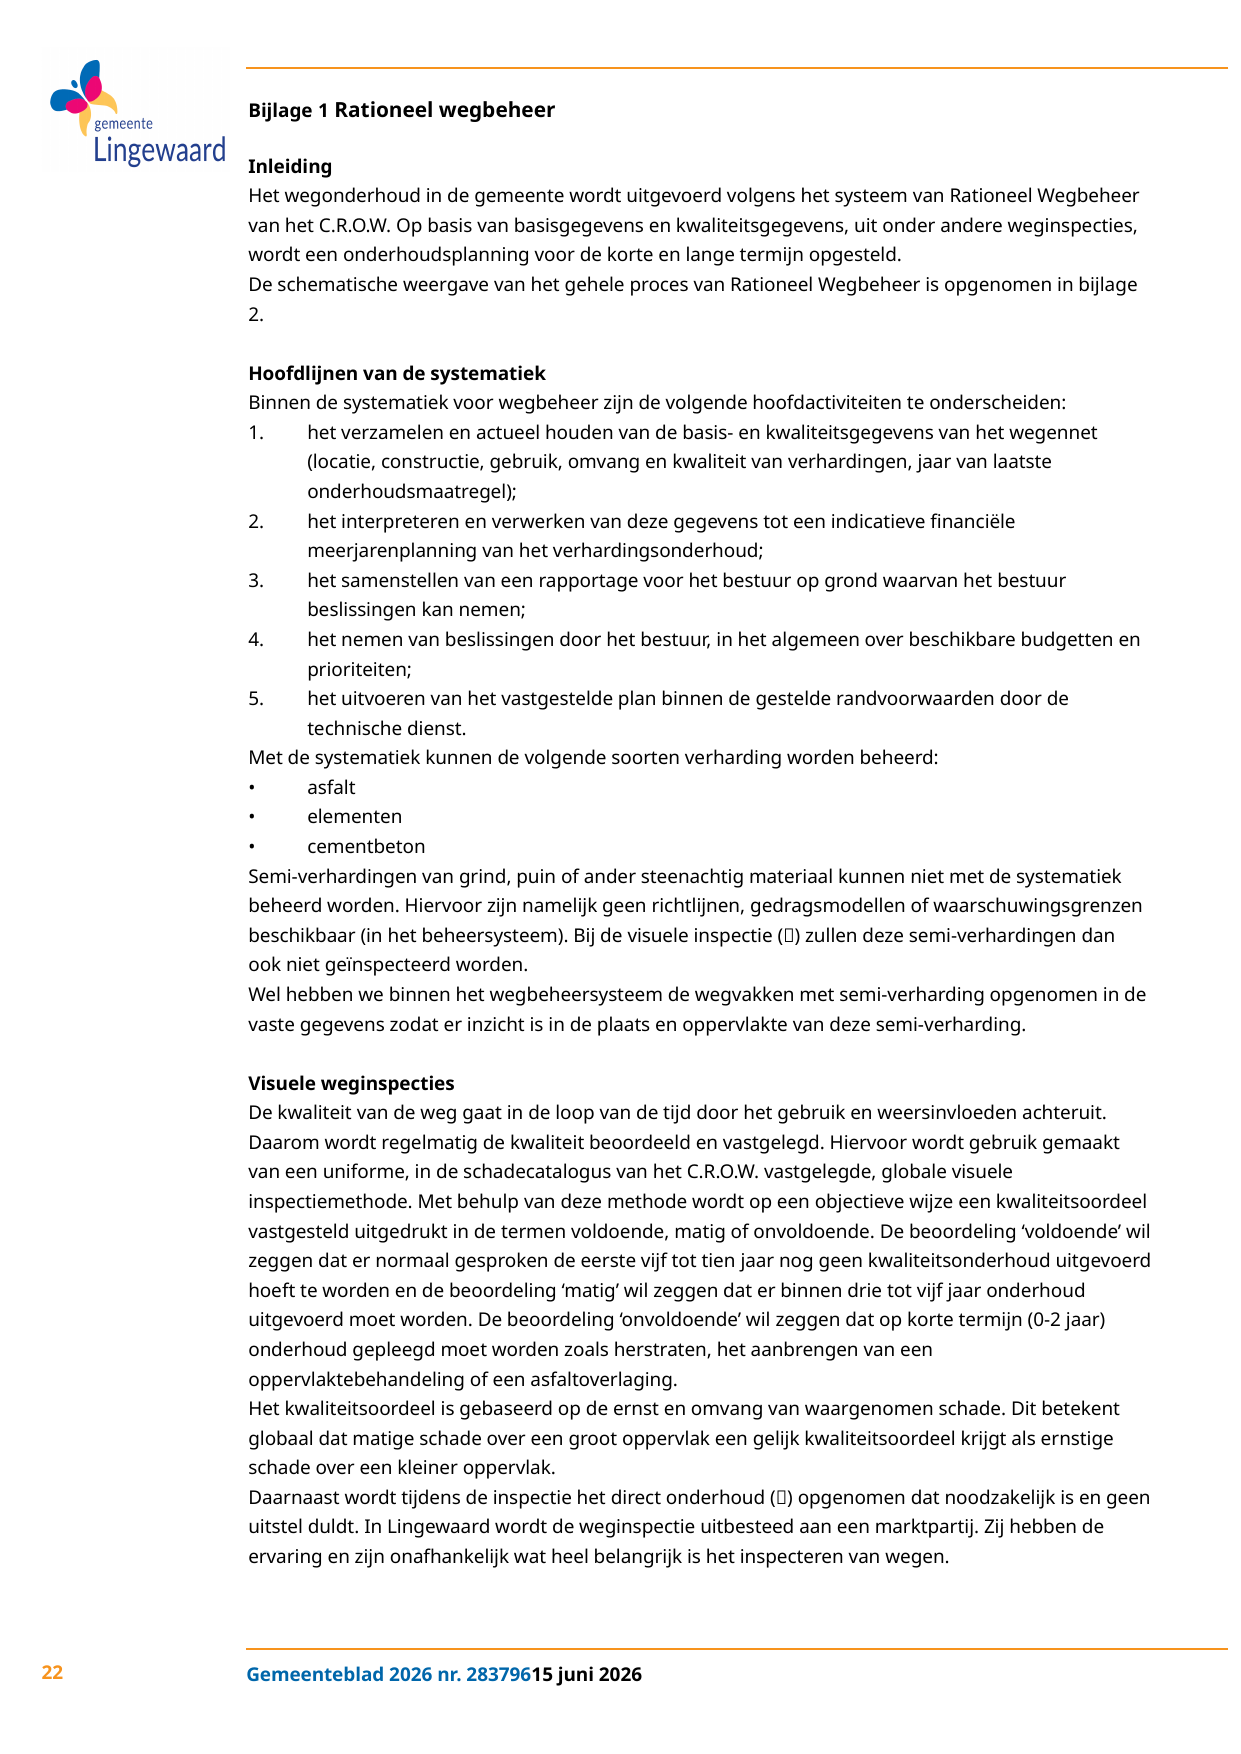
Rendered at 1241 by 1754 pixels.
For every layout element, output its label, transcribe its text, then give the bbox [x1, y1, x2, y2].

list het nemen van beslissingen door het bestuur, in het algemeen over beschikbare budgetten en prioriteiten; [248, 626, 1152, 682]
list het verzamelen en actueel houden van de basis- en kwaliteitsgegevens van het wegennet (locatie, constructie, gebruik, omvang en kwaliteit van verhardingen, jaar van laatste onderhoudsmaatregel); [248, 419, 1152, 504]
text Binnen de systematiek voor wegbeheer zijn de volgende hoofdactiviteiten te onderscheiden: [248, 389, 1152, 415]
list het interpreteren en verwerken van deze gegevens tot een indicatieve financiële meerjarenplanning van het verhardingsonderhoud; [248, 508, 1152, 563]
list het samenstellen van een rapportage voor het bestuur op grond waarvan het bestuur beslissingen kan nemen; [248, 567, 1152, 622]
text De schematische weergave van het gehele proces van Rationeel Wegbeheer is opgenomen in bijlage 2. [248, 271, 1152, 327]
text Het wegonderhoud in de gemeente wordt uitgevoerd volgens het systeem van Rationeel Wegbeheer van het C.R.O.W. Op basis van basisgegevens en kwaliteitsgegevens, uit onder andere weginspecties, wordt een onderhoudsplanning voor de korte en lange termijn opgesteld. [248, 182, 1152, 267]
text Met de systematiek kunnen de volgende soorten verharding worden beheerd: [248, 744, 1152, 770]
picture [41, 47, 231, 172]
text Daarnaast wordt tijdens de inspectie het direct onderhoud () opgenomen dat noodzakelijk is en geen uitstel duldt. In Lingewaard wordt de weginspectie uitbesteed aan een marktpartij. Zij hebben de ervaring en zijn onafhankelijk wat heel belangrijk is het inspecteren van wegen. [248, 1484, 1152, 1569]
list asfalt [248, 774, 1152, 800]
text Visuele weginspecties [248, 1070, 1152, 1096]
list elementen [248, 804, 1152, 829]
text De kwaliteit van de weg gaat in de loop van de tijd door het gebruik en weersinvloeden achteruit. Daarom wordt regelmatig de kwaliteit beoordeeld en vastgelegd. Hiervoor wordt gebruik gemaakt van een uniforme, in de schadecatalogus van het C.R.O.W. vastgelegde, globale visuele inspectiemethode. Met behulp van deze methode wordt op een objectieve wijze een kwaliteitsoordeel vastgesteld uitgedrukt in de termen voldoende, matig of onvoldoende. De beoordeling ‘voldoende’ wil zeggen dat er normaal gesproken de eerste vijf tot tien jaar nog geen kwaliteitsonderhoud uitgevoerd hoeft te worden en de beoordeling ‘matig’ wil zeggen dat er binnen drie tot vijf jaar onderhoud uitgevoerd moet worden. De beoordeling ‘onvoldoende’ wil zeggen dat op korte termijn (0-2 jaar) onderhoud gepleegd moet worden zoals herstraten, het aanbrengen van een oppervlaktebehandeling of een asfaltoverlaging. [248, 1099, 1152, 1392]
text Het kwaliteitsoordeel is gebaseerd op de ernst en omvang van waargenomen schade. Dit betekent globaal dat matige schade over een groot oppervlak een gelijk kwaliteitsoordeel krijgt als ernstige schade over een kleiner oppervlak. [248, 1395, 1152, 1480]
list cementbeton [248, 833, 1152, 859]
text Wel hebben we binnen het wegbeheersysteem de wegvakken met semi-verharding opgenomen in de vaste gegevens zodat er inzicht is in de plaats en oppervlakte van deze semi-verharding. [248, 981, 1152, 1037]
text Inleiding [248, 153, 1152, 179]
list het uitvoeren van het vastgestelde plan binnen de gestelde randvoorwaarden door de technische dienst. [248, 685, 1152, 741]
text Semi-verhardingen van grind, puin of ander steenachtig materiaal kunnen niet met de systematiek beheerd worden. Hiervoor zijn namelijk geen richtlijnen, gedragsmodellen of waarschuwingsgrenzen beschikbaar (in het beheersysteem). Bij de visuele inspectie () zullen deze semi-verhardingen dan ook niet geïnspecteerd worden. [248, 863, 1152, 977]
text Bijlage 1 Rationeel wegbeheer [248, 95, 1152, 123]
text Hoofdlijnen van de systematiek [248, 360, 1152, 386]
